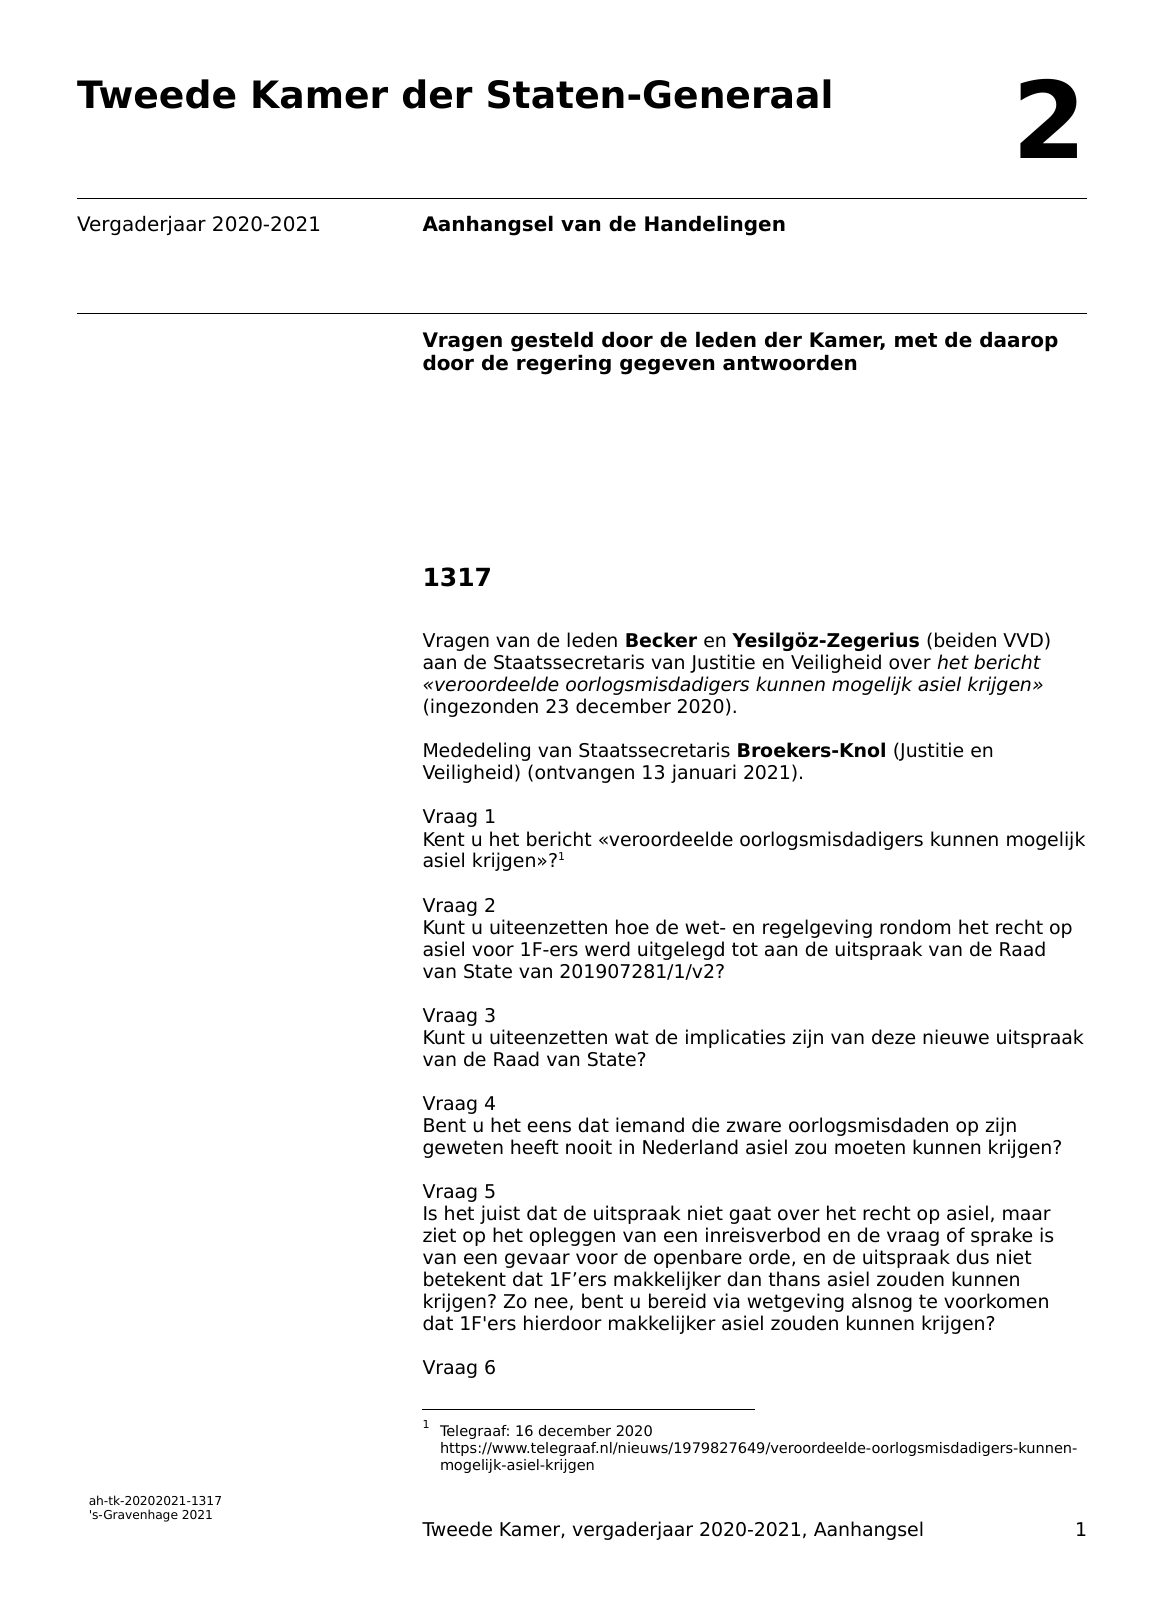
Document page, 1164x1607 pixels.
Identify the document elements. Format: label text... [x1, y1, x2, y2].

table_header 2 [886, 59, 1087, 198]
text 's-Gravenhage 2021 [88, 1508, 323, 1522]
text Vraag 1 [422, 806, 1087, 828]
text Vragen van de leden Becker en Yesilgöz-Zegerius (beiden VVD) aan de Staatssecretaris van Justitie en Veiligheid over het bericht «veroordeelde oorlogsmisdadigers kunnen mogelijk asiel krijgen» (ingezonden 23 december 2020). [422, 630, 1087, 718]
text ah-tk-20202021-1317 [88, 1494, 323, 1508]
text Bent u het eens dat iemand die zware oorlogsmisdaden op zijn geweten heeft nooit in Nederland asiel zou moeten kunnen krijgen? [422, 1115, 1087, 1159]
text Is het juist dat de uitspraak niet gaat over het recht op asiel, maar ziet op het opleggen van een inreisverbod en de vraag of sprake is van een gevaar voor de openbare orde, en de uitspraak dus niet betekent dat 1F’ers makkelijker dan thans asiel zouden kunnen krijgen? Zo nee, bent u bereid via wetgeving alsnog te voorkomen dat 1F'ers hierdoor makkelijker asiel zouden kunnen krijgen? [422, 1203, 1087, 1335]
text Vraag 5 [422, 1181, 1087, 1203]
text 1317 [422, 563, 1087, 592]
text Telegraaf: 16 december 2020 https://www.telegraaf.nl/nieuws/1979827649/veroordeelde-oorlogsmisdadigers-kunnen-mogelijk-asiel-krijgen [422, 1418, 1087, 1474]
text Mededeling van Staatssecretaris Broekers-Knol (Justitie en Veiligheid) (ontvangen 13 januari 2021). [422, 740, 1087, 784]
text Kunt u uiteenzetten wat de implicaties zijn van deze nieuwe uitspraak van de Raad van State? [422, 1027, 1087, 1071]
text Vraag 6 [422, 1357, 1087, 1379]
text Vraag 4 [422, 1093, 1087, 1115]
table_cell Vergaderjaar 2020-2021 [77, 199, 422, 313]
text Vraag 3 [422, 1005, 1087, 1027]
text Kent u het bericht «veroordeelde oorlogsmisdadigers kunnen mogelijk asiel krijgen»? [422, 828, 1087, 872]
table_cell Vragen gesteld door de leden der Kamer, met de daarop door de regering gegeven antwoorden [422, 314, 1087, 375]
table_header Tweede Kamer der Staten-Generaal [77, 59, 886, 198]
table_cell Aanhangsel van de Handelingen [422, 199, 1087, 313]
text Vraag 2 [422, 894, 1087, 917]
text Kunt u uiteenzetten hoe de wet- en regelgeving rondom het recht op asiel voor 1F-ers werd uitgelegd tot aan de uitspraak van de Raad van State van 201907281/1/v2? [422, 917, 1087, 982]
table_cell [77, 314, 422, 375]
